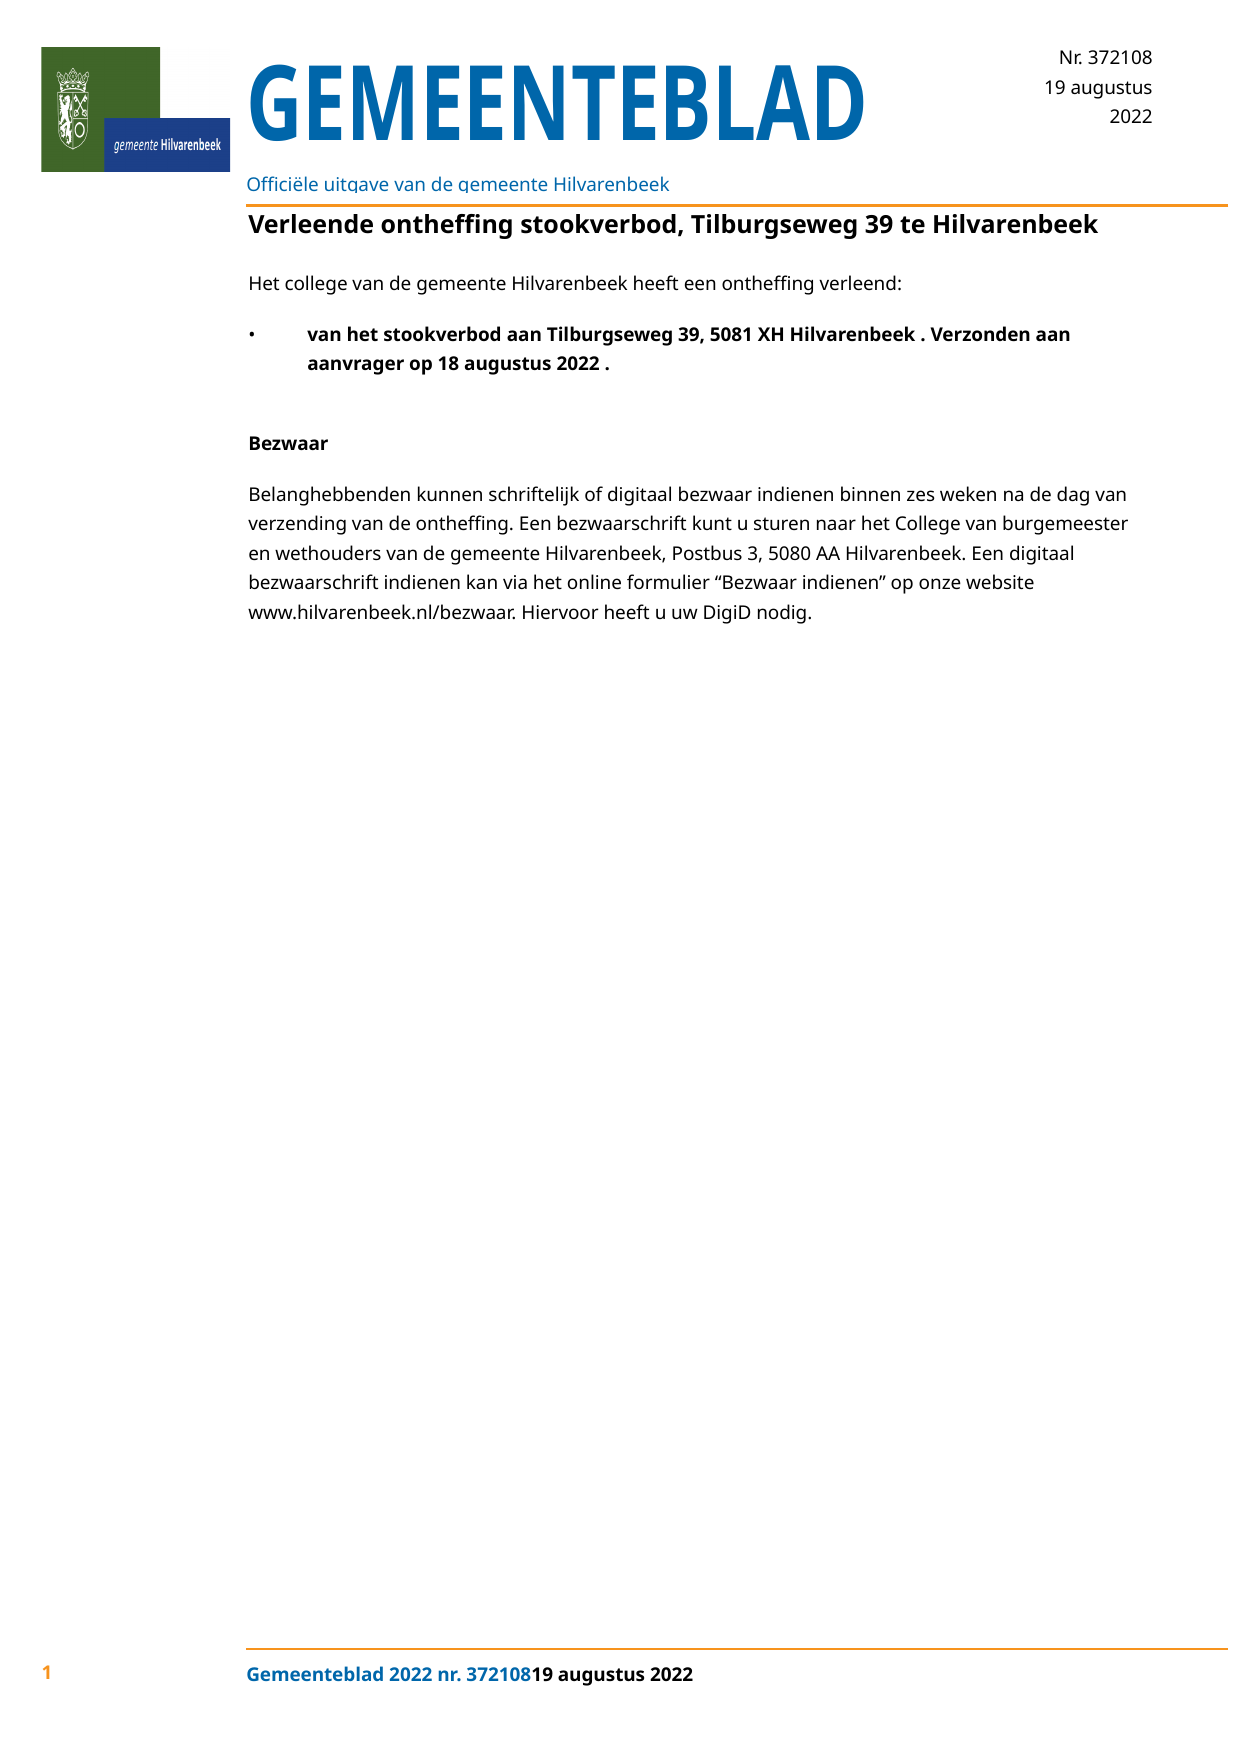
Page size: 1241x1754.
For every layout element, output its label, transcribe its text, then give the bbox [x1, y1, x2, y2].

list van het stookverbod aan Tilburgseweg 39, 5081 XH Hilvarenbeek . Verzonden aan aanvrager op 18 augustus 2022 . [248, 321, 1152, 376]
text Het college van de gemeente Hilvarenbeek heeft een ontheffing verleend: [248, 270, 1152, 296]
text Verleende ontheffing stookverbod, Tilburgseweg 39 te Hilvarenbeek [248, 207, 1152, 241]
picture [41, 47, 231, 172]
text Belanghebbenden kunnen schriftelijk of digitaal bezwaar indienen binnen zes weken na de dag van verzending van de ontheffing. Een bezwaarschrift kunt u sturen naar het College van burgemeester en wethouders van de gemeente Hilvarenbeek, Postbus 3, 5080 AA Hilvarenbeek. Een digitaal bezwaarschrift indienen kan via het online formulier “Bezwaar indienen” op onze website www.hilvarenbeek.nl/bezwaar. Hiervoor heeft u uw DigiD nodig. [248, 481, 1152, 625]
text Bezwaar [248, 430, 1152, 456]
